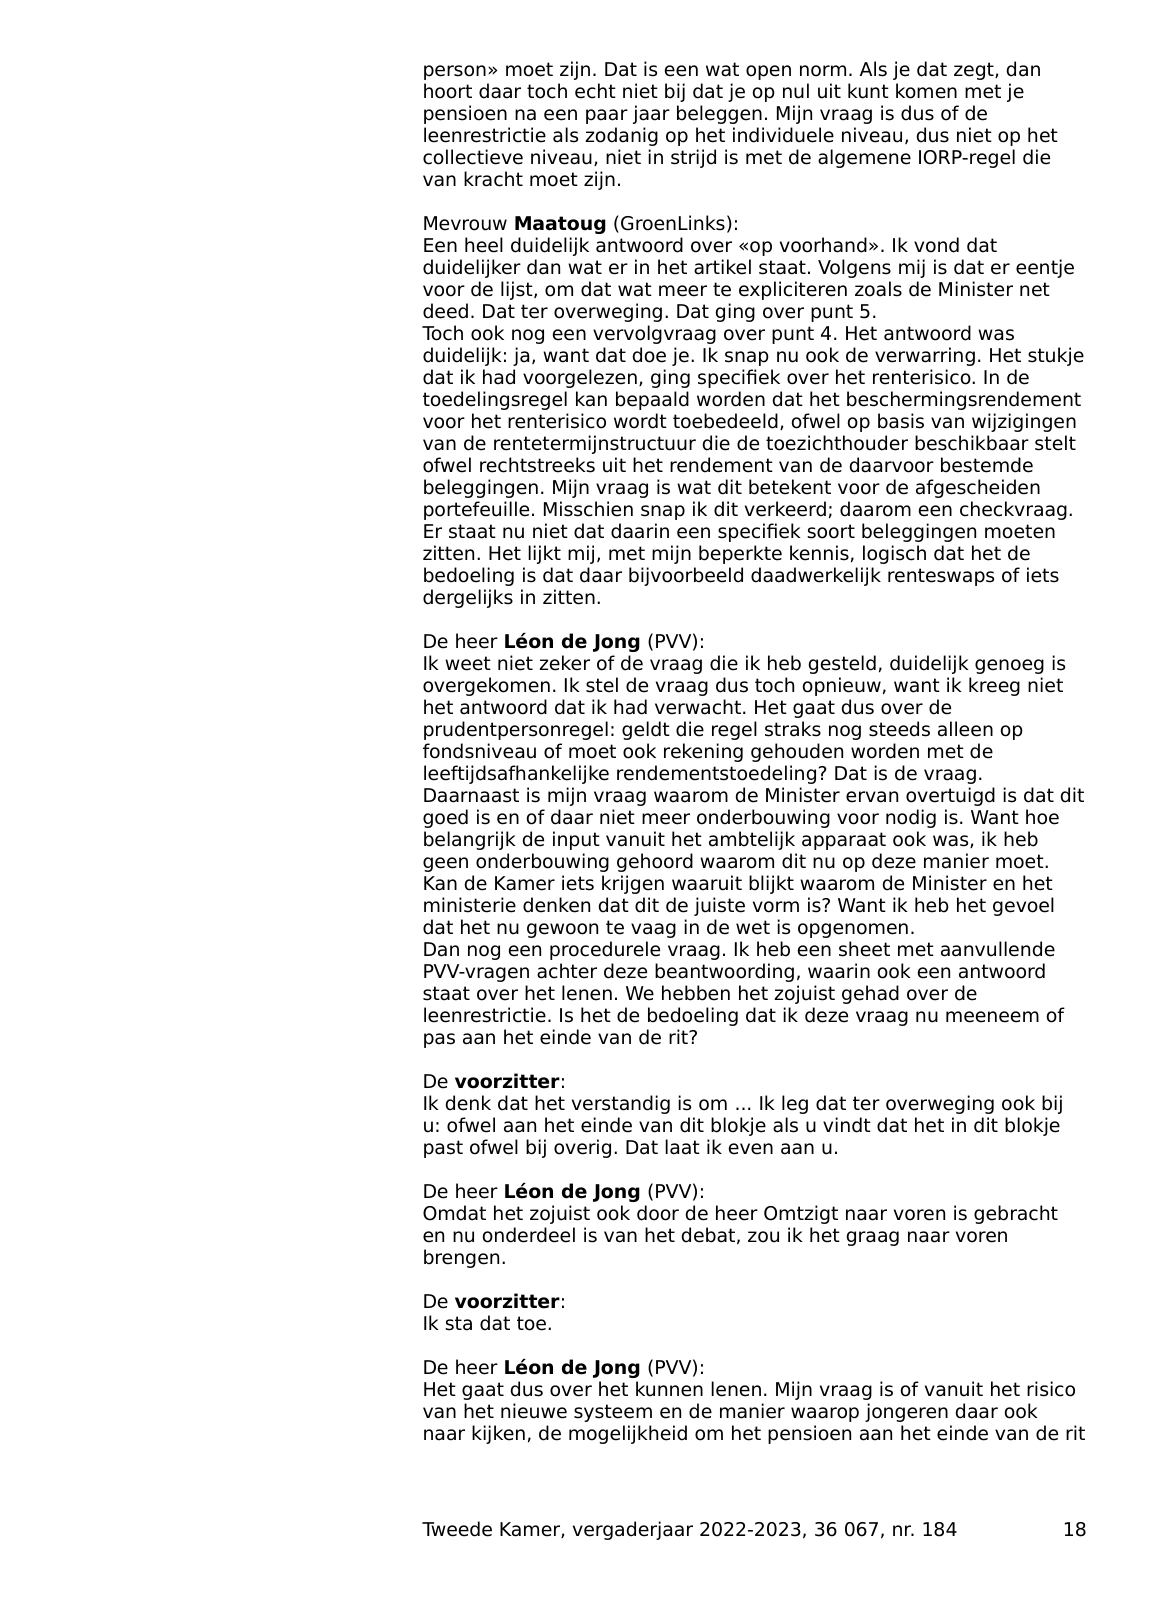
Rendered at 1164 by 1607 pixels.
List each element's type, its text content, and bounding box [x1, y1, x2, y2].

text De heer Léon de Jong (PVV): [422, 631, 1087, 653]
text Dan nog een procedurele vraag. Ik heb een sheet met aanvullende PVV-vragen achter deze beantwoording, waarin ook een antwoord staat over het lenen. We hebben het zojuist gehad over de leenrestrictie. Is het de bedoeling dat ik deze vraag nu meeneem of pas aan het einde van de rit? [422, 939, 1087, 1048]
text person» moet zijn. Dat is een wat open norm. Als je dat zegt, dan hoort daar toch echt niet bij dat je op nul uit kunt komen met je pensioen na een paar jaar beleggen. Mijn vraag is dus of de leenrestrictie als zodanig op het individuele niveau, dus niet op het collectieve niveau, niet in strijd is met de algemene IORP-regel die van kracht moet zijn. [422, 59, 1087, 191]
text Ik denk dat het verstandig is om ... Ik leg dat ter overweging ook bij u: ofwel aan het einde van dit blokje als u vindt dat het in dit blokje past ofwel bij overig. Dat laat ik even aan u. [422, 1093, 1087, 1159]
text Toch ook nog een vervolgvraag over punt 4. Het antwoord was duidelijk: ja, want dat doe je. Ik snap nu ook de verwarring. Het stukje dat ik had voorgelezen, ging specifiek over het renterisico. In de toedelingsregel kan bepaald worden dat het beschermingsrendement voor het renterisico wordt toebedeeld, ofwel op basis van wijzigingen van de rentetermijnstructuur die de toezichthouder beschikbaar stelt ofwel rechtstreeks uit het rendement van de daarvoor bestemde beleggingen. Mijn vraag is wat dit betekent voor de afgescheiden portefeuille. Misschien snap ik dit verkeerd; daarom een checkvraag. Er staat nu niet dat daarin een specifiek soort beleggingen moeten zitten. Het lijkt mij, met mijn beperkte kennis, logisch dat het de bedoeling is dat daar bijvoorbeeld daadwerkelijk renteswaps of iets dergelijks in zitten. [422, 323, 1087, 609]
text Het gaat dus over het kunnen lenen. Mijn vraag is of vanuit het risico van het nieuwe systeem en de manier waarop jongeren daar ook naar kijken, de mogelijkheid om het pensioen aan het einde van de rit [422, 1379, 1087, 1445]
text Mevrouw Maatoug (GroenLinks): [422, 213, 1087, 235]
text De heer Léon de Jong (PVV): [422, 1357, 1087, 1379]
text Ik sta dat toe. [422, 1313, 1087, 1335]
text Ik weet niet zeker of de vraag die ik heb gesteld, duidelijk genoeg is overgekomen. Ik stel de vraag dus toch opnieuw, want ik kreeg niet het antwoord dat ik had verwacht. Het gaat dus over de prudentpersonregel: geldt die regel straks nog steeds alleen op fondsniveau of moet ook rekening gehouden worden met de leeftijdsafhankelijke rendementstoedeling? Dat is de vraag. Daarnaast is mijn vraag waarom de Minister ervan overtuigd is dat dit goed is en of daar niet meer onderbouwing voor nodig is. Want hoe belangrijk de input vanuit het ambtelijk apparaat ook was, ik heb geen onderbouwing gehoord waarom dit nu op deze manier moet. Kan de Kamer iets krijgen waaruit blijkt waarom de Minister en het ministerie denken dat dit de juiste vorm is? Want ik heb het gevoel dat het nu gewoon te vaag in de wet is opgenomen. [422, 653, 1087, 939]
text Een heel duidelijk antwoord over «op voorhand». Ik vond dat duidelijker dan wat er in het artikel staat. Volgens mij is dat er eentje voor de lijst, om dat wat meer te expliciteren zoals de Minister net deed. Dat ter overweging. Dat ging over punt 5. [422, 235, 1087, 323]
text De voorzitter: [422, 1071, 1087, 1093]
text De voorzitter: [422, 1291, 1087, 1313]
text Omdat het zojuist ook door de heer Omtzigt naar voren is gebracht en nu onderdeel is van het debat, zou ik het graag naar voren brengen. [422, 1203, 1087, 1269]
text De heer Léon de Jong (PVV): [422, 1181, 1087, 1203]
